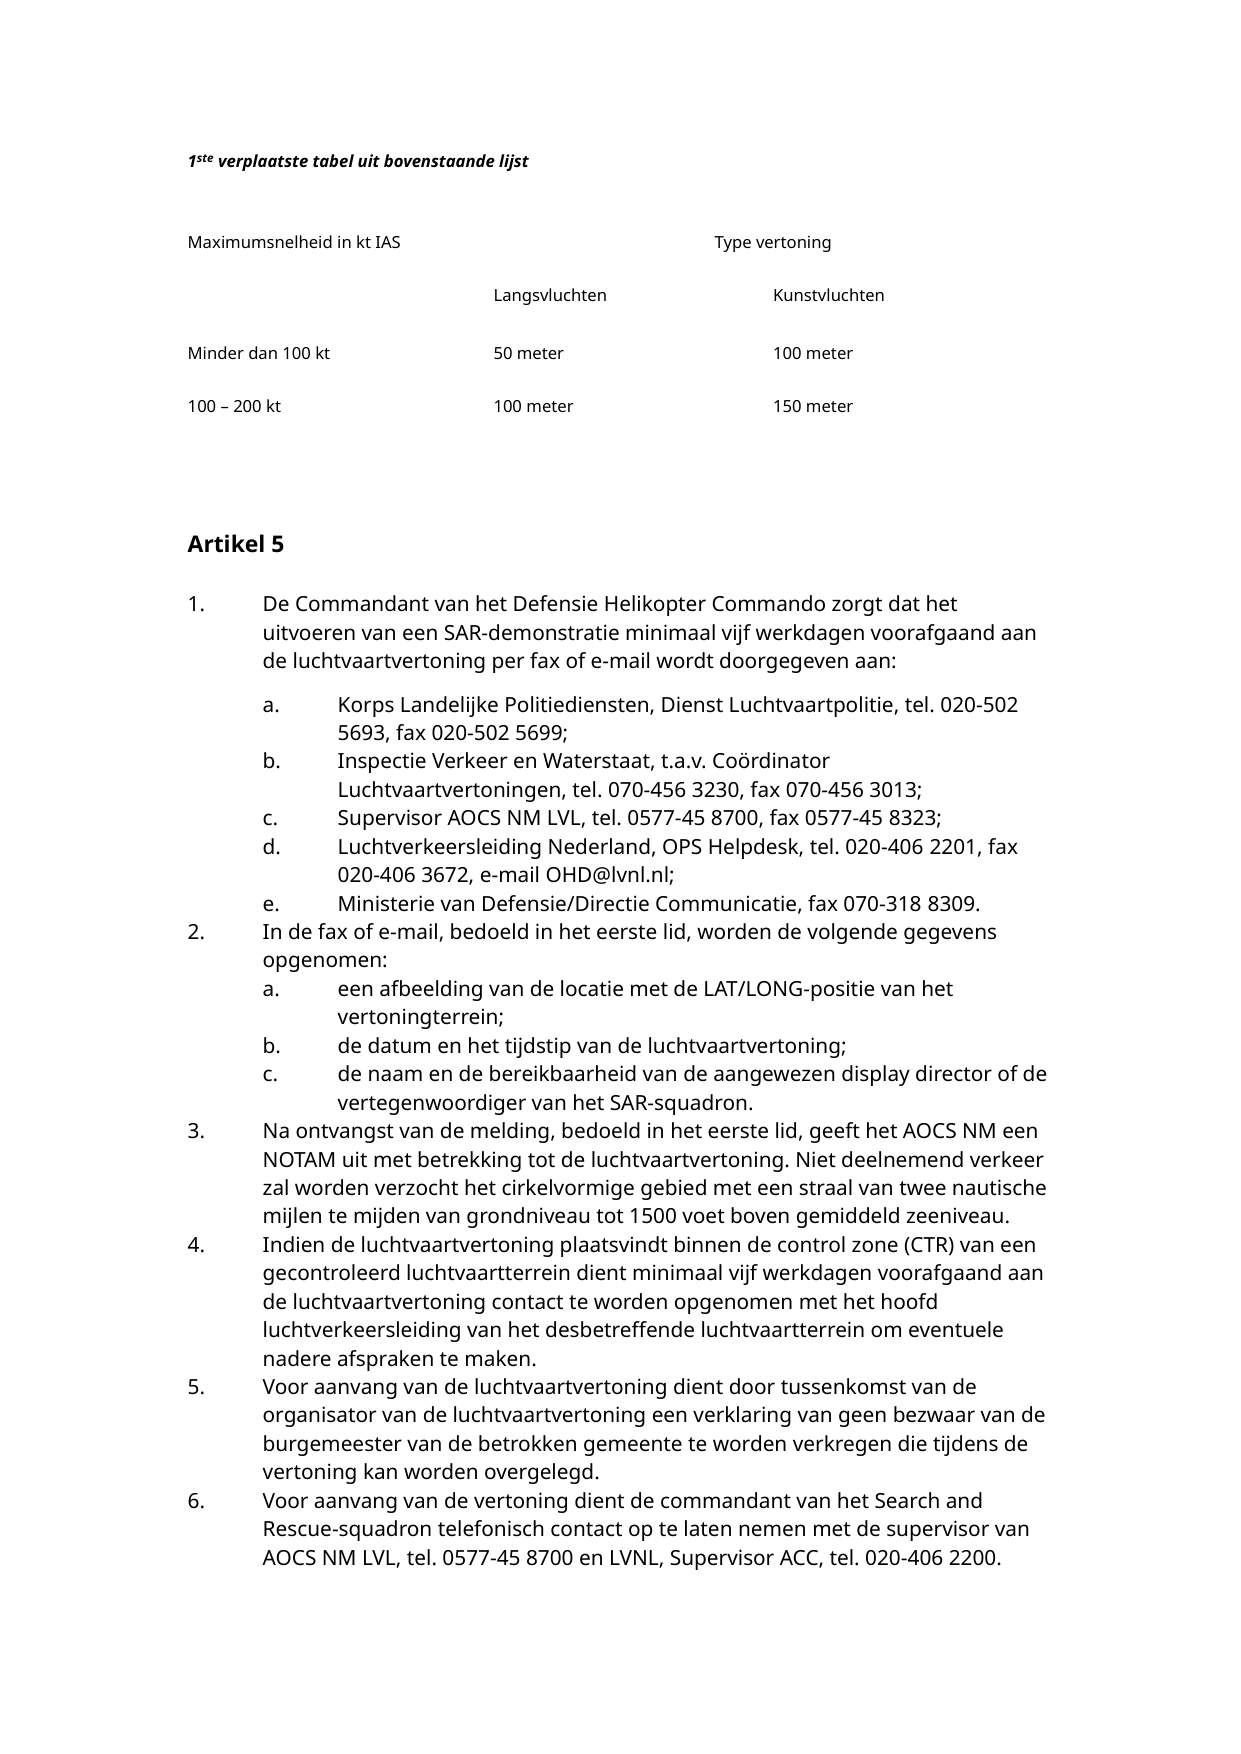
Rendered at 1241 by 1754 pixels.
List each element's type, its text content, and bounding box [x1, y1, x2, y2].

list Inspectie Verkeer en Waterstaat, t.a.v. Coördinator Luchtvaartvertoningen, tel. 070-456 3230, fax 070-456 3013; [262, 747, 1053, 803]
list Na ontvangst van de melding, bedoeld in het eerste lid, geeft het AOCS NM een NOTAM uit met betrekking tot de luchtvaartvertoning. Niet deelnemend verkeer zal worden verzocht het cirkelvormige gebied met een straal van twee nautische mijlen te mijden van grondniveau tot 1500 voet boven gemiddeld zeeniveau. [187, 1116, 1053, 1230]
table_cell 100 meter [773, 342, 1053, 394]
list Indien de luchtvaartvertoning plaatsvindt binnen de control zone (CTR) van een gecontroleerd luchtvaartterrein dient minimaal vijf werkdagen voorafgaand aan de luchtvaartvertoning contact te worden opgenomen met het hoofd luchtverkeersleiding van het desbetreffende luchtvaartterrein om eventuele nadere afspraken te maken. [187, 1230, 1053, 1372]
table_cell 150 meter [773, 395, 1053, 447]
list Korps Landelijke Politiediensten, Dienst Luchtvaartpolitie, tel. 020-502 5693, fax 020-502 5699; [262, 690, 1053, 747]
list de datum en het tijdstip van de luchtvaartvertoning; [262, 1031, 1053, 1059]
table_cell Langsvluchten [493, 283, 773, 342]
list Voor aanvang van de luchtvaartvertoning dient door tussenkomst van de organisator van de luchtvaartvertoning een verklaring van geen bezwaar van de burgemeester van de betrokken gemeente te worden verkregen die tijdens de vertoning kan worden overgelegd. [187, 1372, 1053, 1486]
table_cell Minder dan 100 kt [188, 342, 493, 394]
list Supervisor AOCS NM LVL, tel. 0577-45 8700, fax 0577-45 8323; [262, 803, 1053, 832]
subtitle Artikel 5 [187, 528, 1053, 559]
list Ministerie van Defensie/Directie Communicatie, fax 070-318 8309. [262, 889, 1053, 917]
table_cell Kunstvluchten [773, 283, 1053, 342]
list een afbeelding van de locatie met de LAT/LONG-positie van het vertoningterrein; [262, 974, 1053, 1031]
list In de fax of e-mail, bedoeld in het eerste lid, worden de volgende gegevens opgenomen: [187, 917, 1053, 974]
table_header Type vertoning [493, 231, 1053, 283]
table_header Maximumsnelheid in kt IAS [188, 231, 493, 283]
list Voor aanvang van de vertoning dient de commandant van het Search and Rescue-squadron telefonisch contact op te laten nemen met de supervisor van AOCS NM LVL, tel. 0577-45 8700 en LVNL, Supervisor ACC, tel. 020-406 2200. [187, 1486, 1053, 1571]
list De Commandant van het Defensie Helikopter Commando zorgt dat het uitvoeren van een SAR-demonstratie minimaal vijf werkdagen voorafgaand aan de luchtvaartvertoning per fax of e-mail wordt doorgegeven aan: [187, 589, 1053, 675]
table_cell [188, 283, 493, 342]
table_cell 50 meter [493, 342, 773, 394]
table_cell 100 meter [493, 395, 773, 447]
table_cell 100 – 200 kt [188, 395, 493, 447]
list de naam en de bereikbaarheid van de aangewezen display director of de vertegenwoordiger van het SAR-squadron. [262, 1059, 1053, 1116]
list Luchtverkeersleiding Nederland, OPS Helpdesk, tel. 020-406 2201, fax 020-406 3672, e-mail OHD@lvnl.nl; [262, 832, 1053, 889]
text 1ste verplaatste tabel uit bovenstaande lijst [187, 150, 1053, 173]
